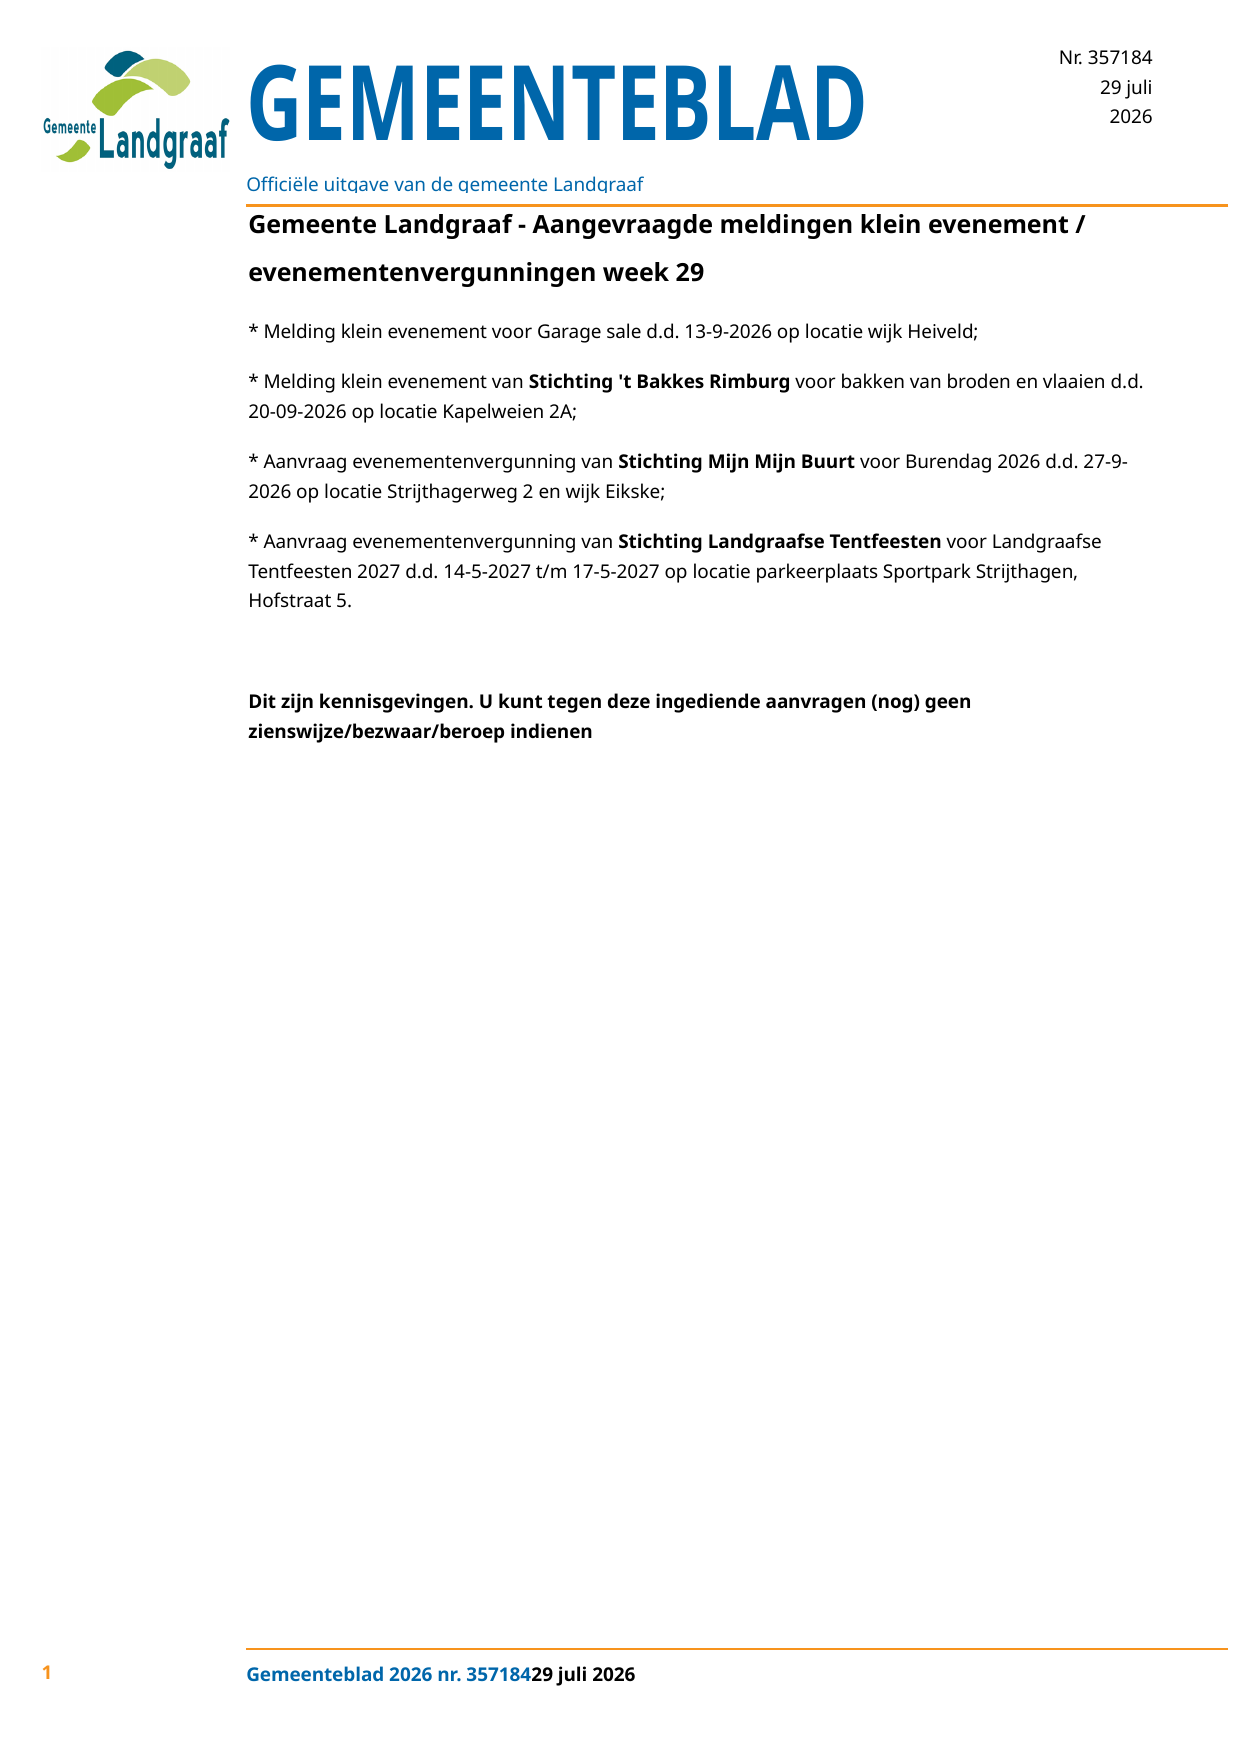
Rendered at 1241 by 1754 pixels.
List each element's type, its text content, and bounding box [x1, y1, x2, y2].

text Dit zijn kennisgevingen. U kunt tegen deze ingediende aanvragen (nog) geen zienswijze/bezwaar/beroep indienen [248, 688, 1152, 744]
text * Aanvraag evenementenvergunning van Stichting Landgraafse Tentfeesten voor Landgraafse Tentfeesten 2027 d.d. 14-5-2027 t/m 17-5-2027 op locatie parkeerplaats Sportpark Strijthagen, Hofstraat 5. [248, 528, 1152, 613]
text Gemeente Landgraaf - Aangevraagde meldingen klein evenement / evenementenvergunningen week 29 [248, 207, 1152, 288]
text * Aanvraag evenementenvergunning van Stichting Mijn Mijn Buurt voor Burendag 2026 d.d. 27-9-2026 op locatie Strijthagerweg 2 en wijk Eikske; [248, 448, 1152, 504]
text * Melding klein evenement voor Garage sale d.d. 13-9-2026 op locatie wijk Heiveld; [248, 318, 1152, 344]
picture [41, 47, 231, 172]
text * Melding klein evenement van Stichting 't Bakkes Rimburg voor bakken van broden en vlaaien d.d. 20-09-2026 op locatie Kapelweien 2A; [248, 368, 1152, 424]
